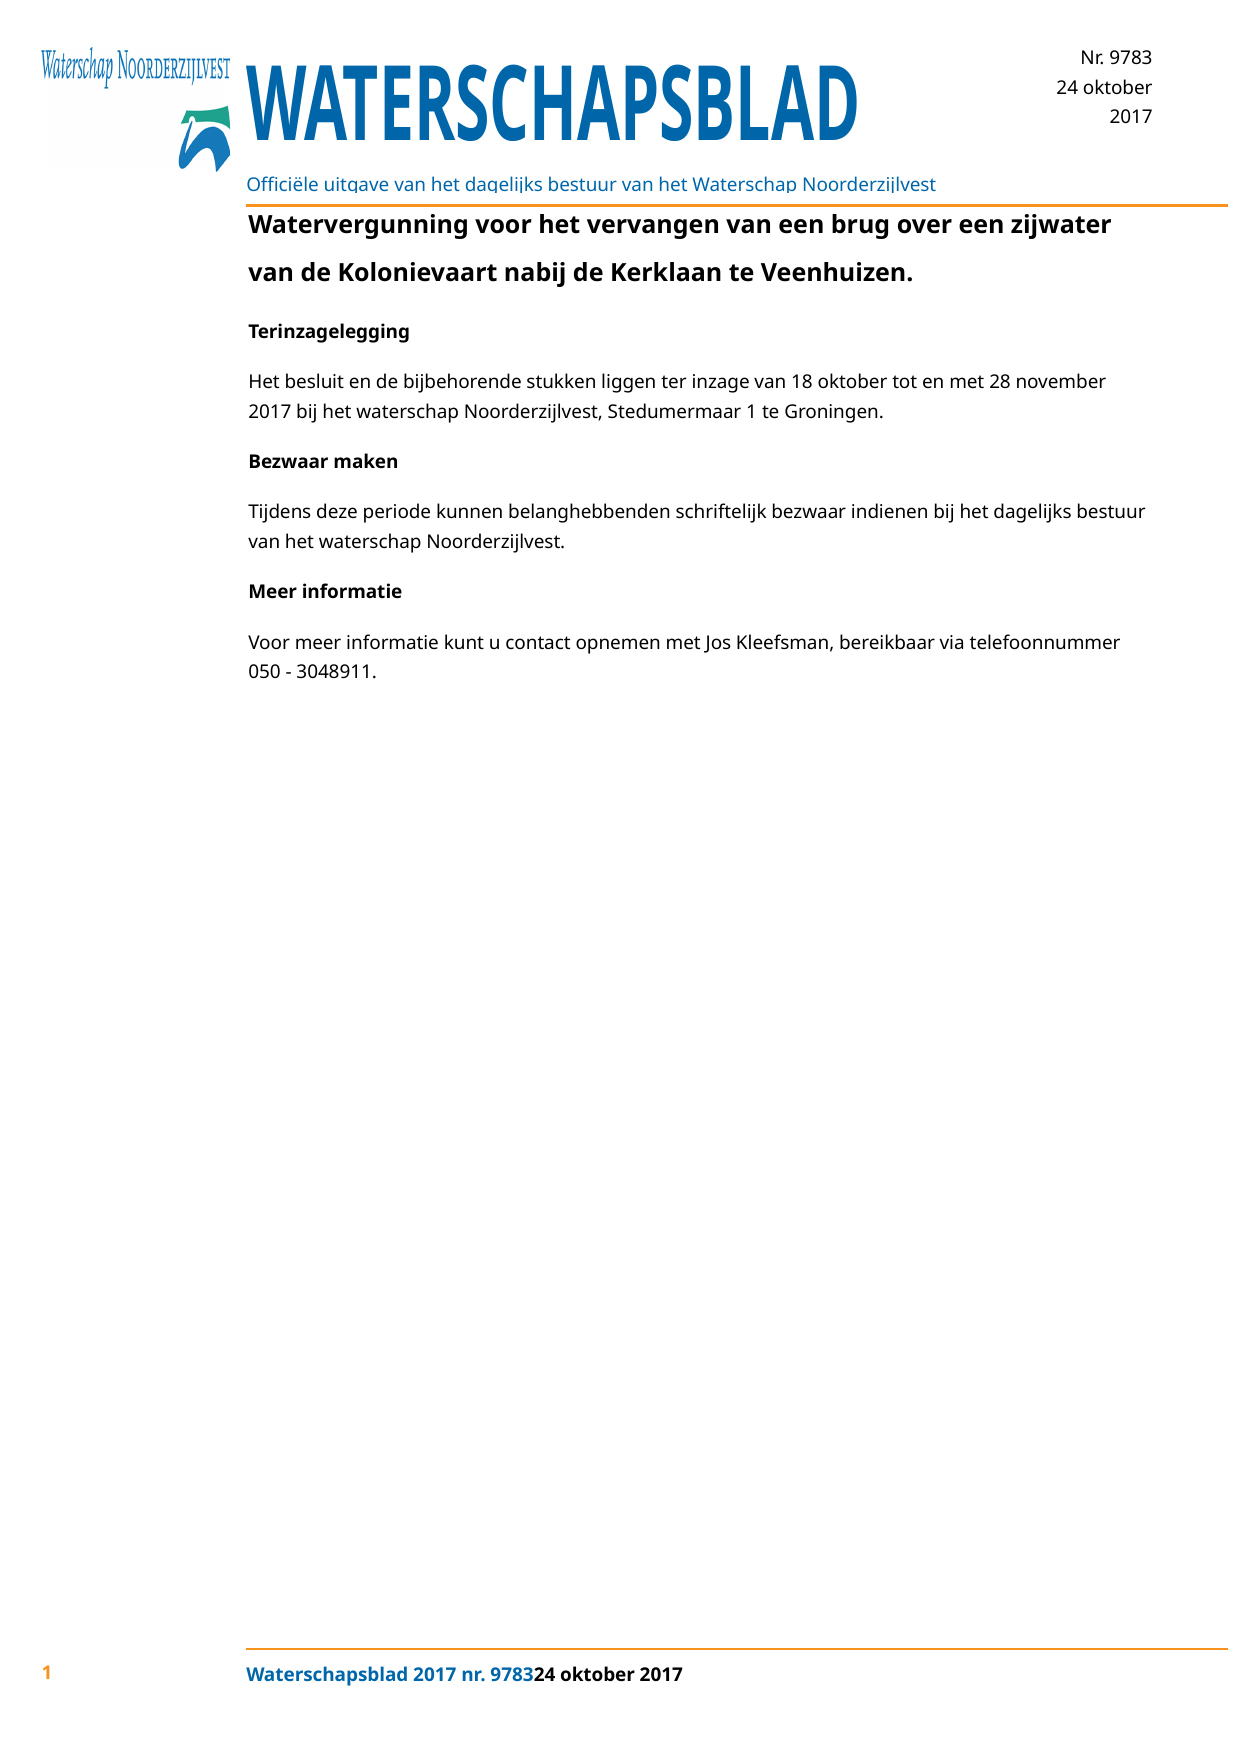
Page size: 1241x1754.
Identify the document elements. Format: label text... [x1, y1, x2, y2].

picture [41, 47, 231, 172]
text Bezwaar maken [248, 448, 1152, 474]
text Tijdens deze periode kunnen belanghebbenden schriftelijk bezwaar indienen bij het dagelijks bestuur van het waterschap Noorderzijlvest. [248, 499, 1152, 554]
text Meer informatie [248, 579, 1152, 604]
text Terinzagelegging [248, 318, 1152, 344]
text Watervergunning voor het vervangen van een brug over een zijwater van de Kolonievaart nabij de Kerklaan te Veenhuizen. [248, 207, 1152, 288]
text Het besluit en de bijbehorende stukken liggen ter inzage van 18 oktober tot en met 28 november 2017 bij het waterschap Noorderzijlvest, Stedumermaar 1 te Groningen. [248, 368, 1152, 424]
text Voor meer informatie kunt u contact opnemen met Jos Kleefsman, bereikbaar via telefoonnummer 050 - 3048911. [248, 629, 1152, 684]
